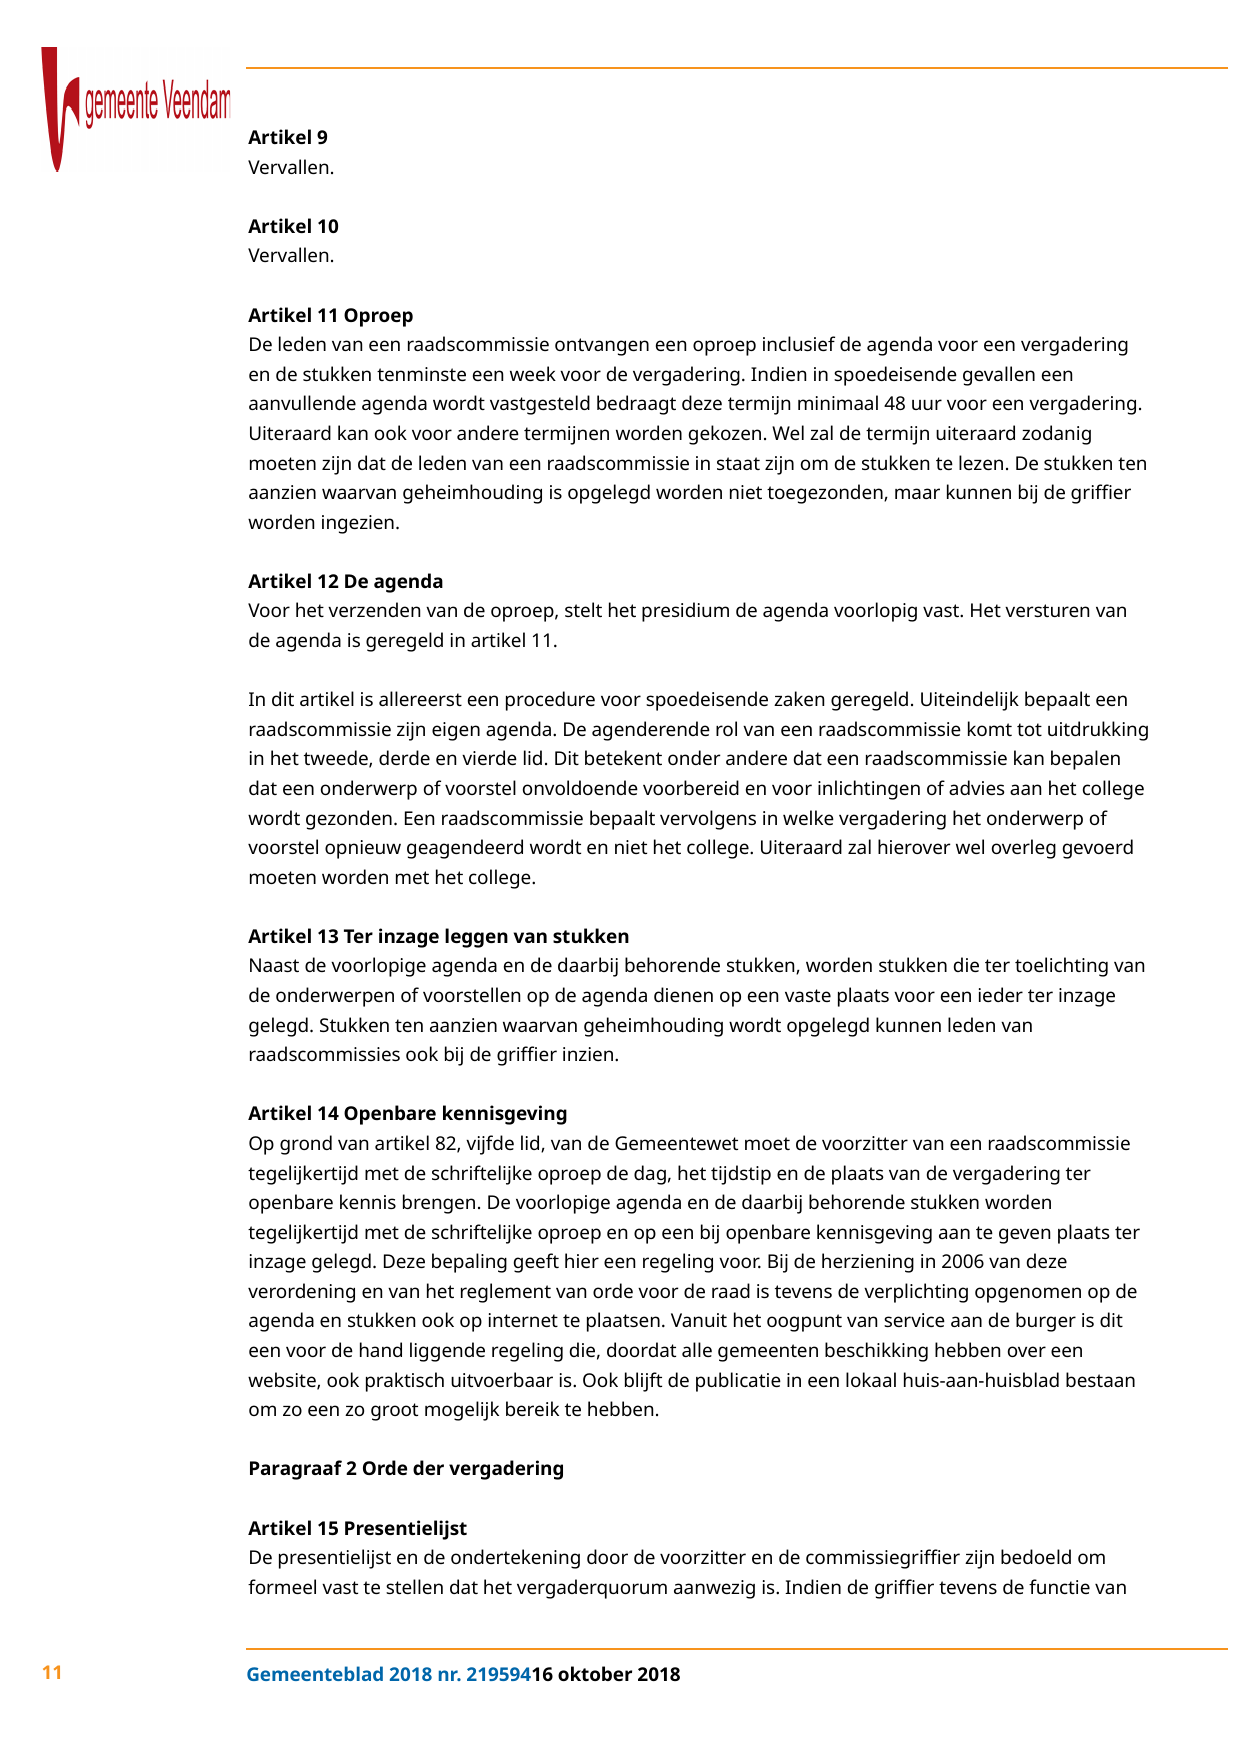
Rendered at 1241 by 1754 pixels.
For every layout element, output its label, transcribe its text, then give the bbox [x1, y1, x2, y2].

text Artikel 9 [248, 124, 1152, 150]
text Op grond van artikel 82, vijfde lid, van de Gemeentewet moet de voorzitter van een raadscommissie tegelijkertijd met de schriftelijke oproep de dag, het tijdstip en de plaats van de vergadering ter openbare kennis brengen. De voorlopige agenda en de daarbij behorende stukken worden tegelijkertijd met de schriftelijke oproep en op een bij openbare kennisgeving aan te geven plaats ter inzage gelegd. Deze bepaling geeft hier een regeling voor. Bij de herziening in 2006 van deze verordening en van het reglement van orde voor de raad is tevens de verplichting opgenomen op de agenda en stukken ook op internet te plaatsen. Vanuit het oogpunt van service aan de burger is dit een voor de hand liggende regeling die, doordat alle gemeenten beschikking hebben over een website, ook praktisch uitvoerbaar is. Ook blijft de publicatie in een lokaal huis-aan-huisblad bestaan om zo een zo groot mogelijk bereik te hebben. [248, 1130, 1152, 1422]
text Artikel 12 De agenda [248, 568, 1152, 594]
text In dit artikel is allereerst een procedure voor spoedeisende zaken geregeld. Uiteindelijk bepaalt een raadscommissie zijn eigen agenda. De agenderende rol van een raadscommissie komt tot uitdrukking in het tweede, derde en vierde lid. Dit betekent onder andere dat een raadscommissie kan bepalen dat een onderwerp of voorstel onvoldoende voorbereid en voor inlichtingen of advies aan het college wordt gezonden. Een raadscommissie bepaalt vervolgens in welke vergadering het onderwerp of voorstel opnieuw geagendeerd wordt en niet het college. Uiteraard zal hierover wel overleg gevoerd moeten worden met het college. [248, 686, 1152, 890]
text Voor het verzenden van de oproep, stelt het presidium de agenda voorlopig vast. Het versturen van de agenda is geregeld in artikel 11. [248, 598, 1152, 653]
picture [41, 47, 231, 172]
text Naast de voorlopige agenda en de daarbij behorende stukken, worden stukken die ter toelichting van de onderwerpen of voorstellen op de agenda dienen op een vaste plaats voor een ieder ter inzage gelegd. Stukken ten aanzien waarvan geheimhouding wordt opgelegd kunnen leden van raadscommissies ook bij de griffier inzien. [248, 953, 1152, 1067]
text De presentielijst en de ondertekening door de voorzitter en de commissiegriffier zijn bedoeld om formeel vast te stellen dat het vergaderquorum aanwezig is. Indien de griffier tevens de functie van [248, 1544, 1152, 1600]
text De leden van een raadscommissie ontvangen een oproep inclusief de agenda voor een vergadering en de stukken tenminste een week voor de vergadering. Indien in spoedeisende gevallen een aanvullende agenda wordt vastgesteld bedraagt deze termijn minimaal 48 uur voor een vergadering. Uiteraard kan ook voor andere termijnen worden gekozen. Wel zal de termijn uiteraard zodanig moeten zijn dat de leden van een raadscommissie in staat zijn om de stukken te lezen. De stukken ten aanzien waarvan geheimhouding is opgelegd worden niet toegezonden, maar kunnen bij de griffier worden ingezien. [248, 331, 1152, 535]
text Artikel 10 [248, 213, 1152, 239]
text Paragraaf 2 Orde der vergadering [248, 1456, 1152, 1481]
text Artikel 15 Presentielijst [248, 1515, 1152, 1541]
text Artikel 11 Oproep [248, 302, 1152, 328]
text Vervallen. [248, 243, 1152, 268]
text Vervallen. [248, 154, 1152, 180]
text Artikel 14 Openbare kennisgeving [248, 1101, 1152, 1126]
text Artikel 13 Ter inzage leggen van stukken [248, 923, 1152, 949]
